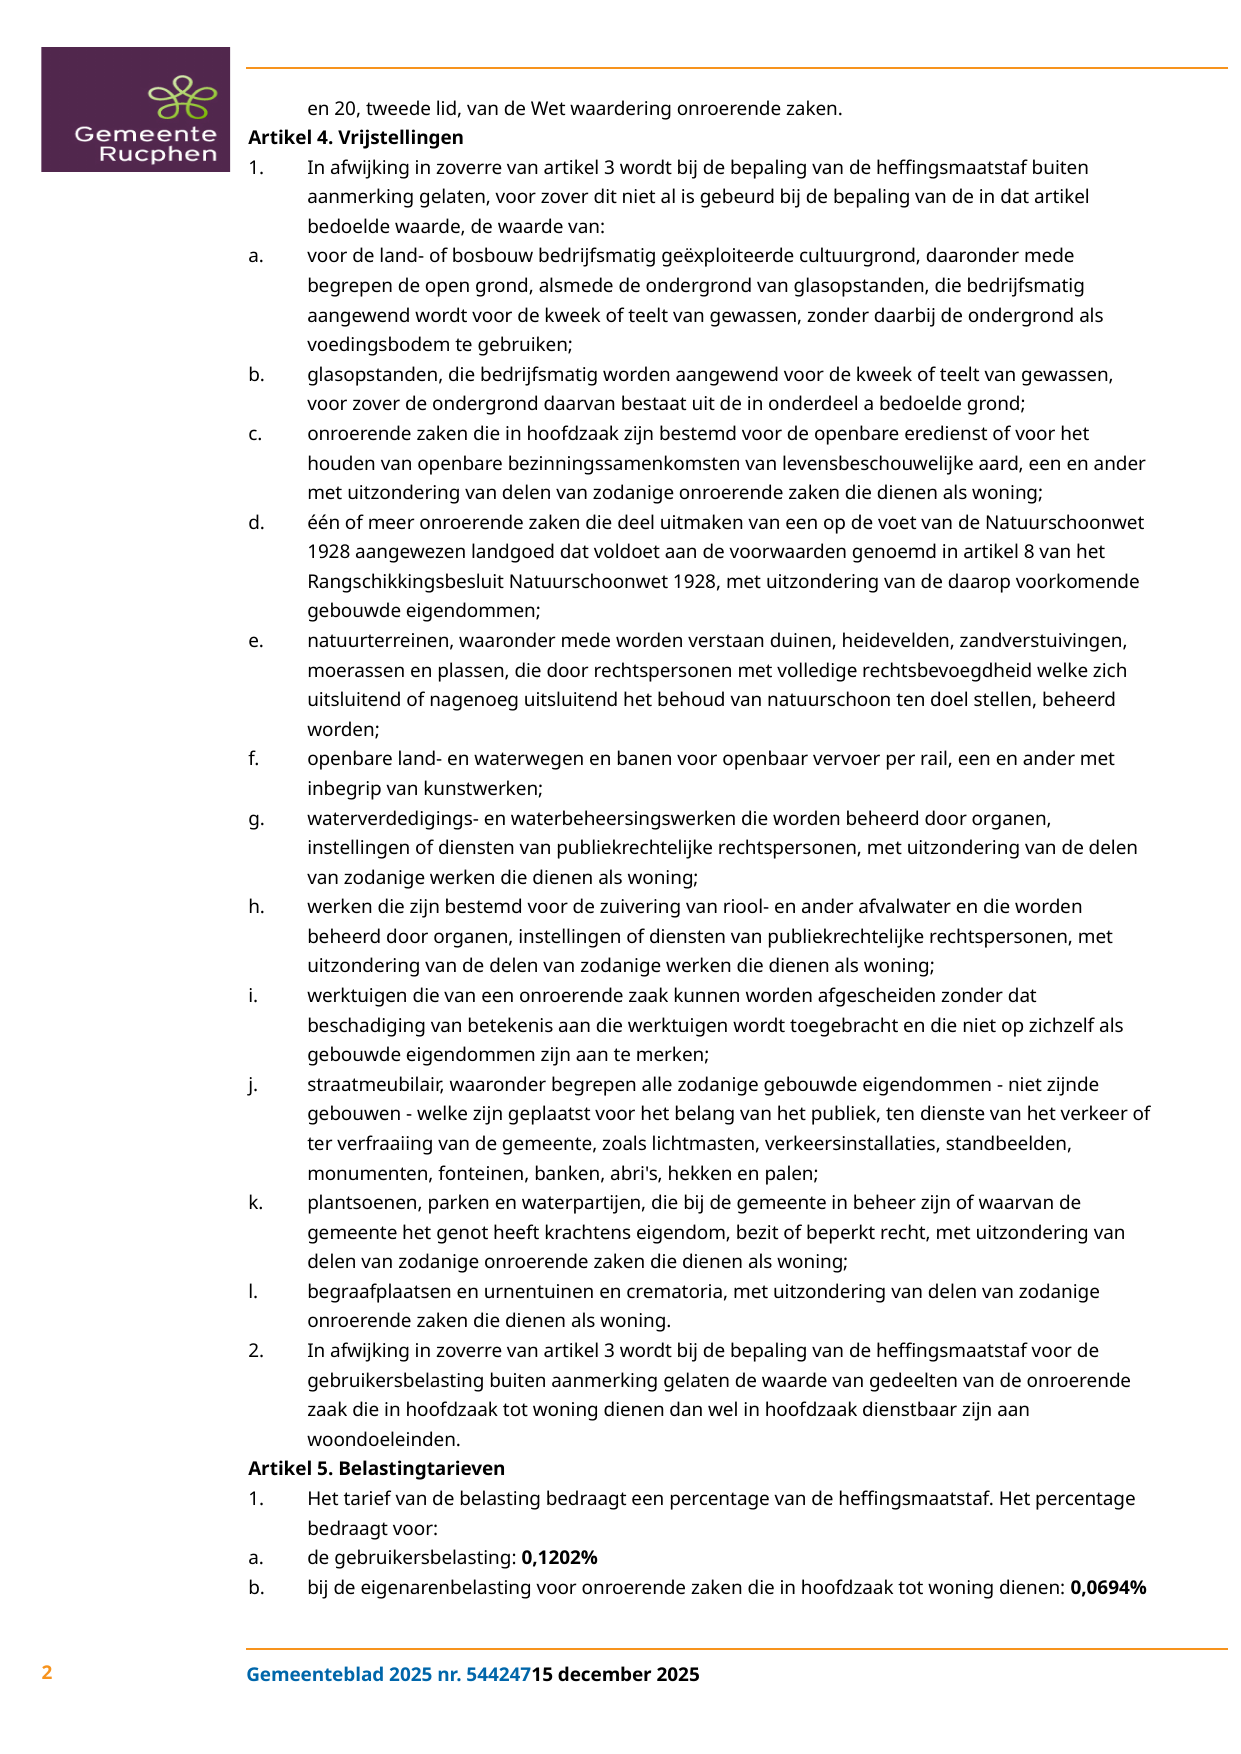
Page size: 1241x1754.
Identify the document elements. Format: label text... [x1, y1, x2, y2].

list en 20, tweede lid, van de Wet waardering onroerende zaken. [248, 95, 1152, 121]
list waterverdedigings- en waterbeheersingswerken die worden beheerd door organen, instellingen of diensten van publiekrechtelijke rechtspersonen, met uitzondering van de delen van zodanige werken die dienen als woning; [248, 805, 1152, 890]
list Het tarief van de belasting bedraagt een percentage van de heffingsmaatstaf. Het percentage bedraagt voor: [248, 1485, 1152, 1541]
list plantsoenen, parken en waterpartijen, die bij de gemeente in beheer zijn of waarvan de gemeente het genot heeft krachtens eigendom, bezit of beperkt recht, met uitzondering van delen van zodanige onroerende zaken die dienen als woning; [248, 1189, 1152, 1274]
list werken die zijn bestemd voor de zuivering van riool- en ander afvalwater en die worden beheerd door organen, instellingen of diensten van publiekrechtelijke rechtspersonen, met uitzondering van de delen van zodanige werken die dienen als woning; [248, 893, 1152, 978]
list één of meer onroerende zaken die deel uitmaken van een op de voet van de Natuurschoonwet 1928 aangewezen landgoed dat voldoet aan de voorwaarden genoemd in artikel 8 van het Rangschikkingsbesluit Natuurschoonwet 1928, met uitzondering van de daarop voorkomende gebouwde eigendommen; [248, 509, 1152, 623]
list onroerende zaken die in hoofdzaak zijn bestemd voor de openbare eredienst of voor het houden van openbare bezinningssamenkomsten van levensbeschouwelijke aard, een en ander met uitzondering van delen van zodanige onroerende zaken die dienen als woning; [248, 420, 1152, 505]
text Artikel 5. Belastingtarieven [248, 1456, 1152, 1481]
text Artikel 4. Vrijstellingen [248, 124, 1152, 150]
list werktuigen die van een onroerende zaak kunnen worden afgescheiden zonder dat beschadiging van betekenis aan die werktuigen wordt toegebracht en die niet op zichzelf als gebouwde eigendommen zijn aan te merken; [248, 982, 1152, 1067]
list glasopstanden, die bedrijfsmatig worden aangewend voor de kweek of teelt van gewassen, voor zover de ondergrond daarvan bestaat uit de in onderdeel a bedoelde grond; [248, 361, 1152, 416]
list begraafplaatsen en urnentuinen en crematoria, met uitzondering van delen van zodanige onroerende zaken die dienen als woning. [248, 1278, 1152, 1333]
list In afwijking in zoverre van artikel 3 wordt bij de bepaling van de heffingsmaatstaf buiten aanmerking gelaten, voor zover dit niet al is gebeurd bij de bepaling van de in dat artikel bedoelde waarde, de waarde van: [248, 154, 1152, 239]
list voor de land- of bosbouw bedrijfsmatig geëxploiteerde cultuurgrond, daaronder mede begrepen de open grond, alsmede de ondergrond van glasopstanden, die bedrijfsmatig aangewend wordt voor de kweek of teelt van gewassen, zonder daarbij de ondergrond als voedingsbodem te gebruiken; [248, 243, 1152, 357]
list natuurterreinen, waaronder mede worden verstaan duinen, heidevelden, zandverstuivingen, moerassen en plassen, die door rechtspersonen met volledige rechtsbevoegdheid welke zich uitsluitend of nagenoeg uitsluitend het behoud van natuurschoon ten doel stellen, beheerd worden; [248, 627, 1152, 742]
list In afwijking in zoverre van artikel 3 wordt bij de bepaling van de heffingsmaatstaf voor de gebruikersbelasting buiten aanmerking gelaten de waarde van gedeelten van de onroerende zaak die in hoofdzaak tot woning dienen dan wel in hoofdzaak dienstbaar zijn aan woondoeleinden. [248, 1337, 1152, 1452]
list openbare land- en waterwegen en banen voor openbaar vervoer per rail, een en ander met inbegrip van kunstwerken; [248, 746, 1152, 801]
list de gebruikersbelasting: 0,1202% [248, 1544, 1152, 1570]
picture [41, 47, 231, 172]
list straatmeubilair, waaronder begrepen alle zodanige gebouwde eigendommen - niet zijnde gebouwen - welke zijn geplaatst voor het belang van het publiek, ten dienste van het verkeer of ter verfraaiing van de gemeente, zoals lichtmasten, verkeersinstallaties, standbeelden, monumenten, fonteinen, banken, abri's, hekken en palen; [248, 1071, 1152, 1186]
list bij de eigenarenbelasting voor onroerende zaken die in hoofdzaak tot woning dienen: 0,0694% [248, 1574, 1152, 1600]
